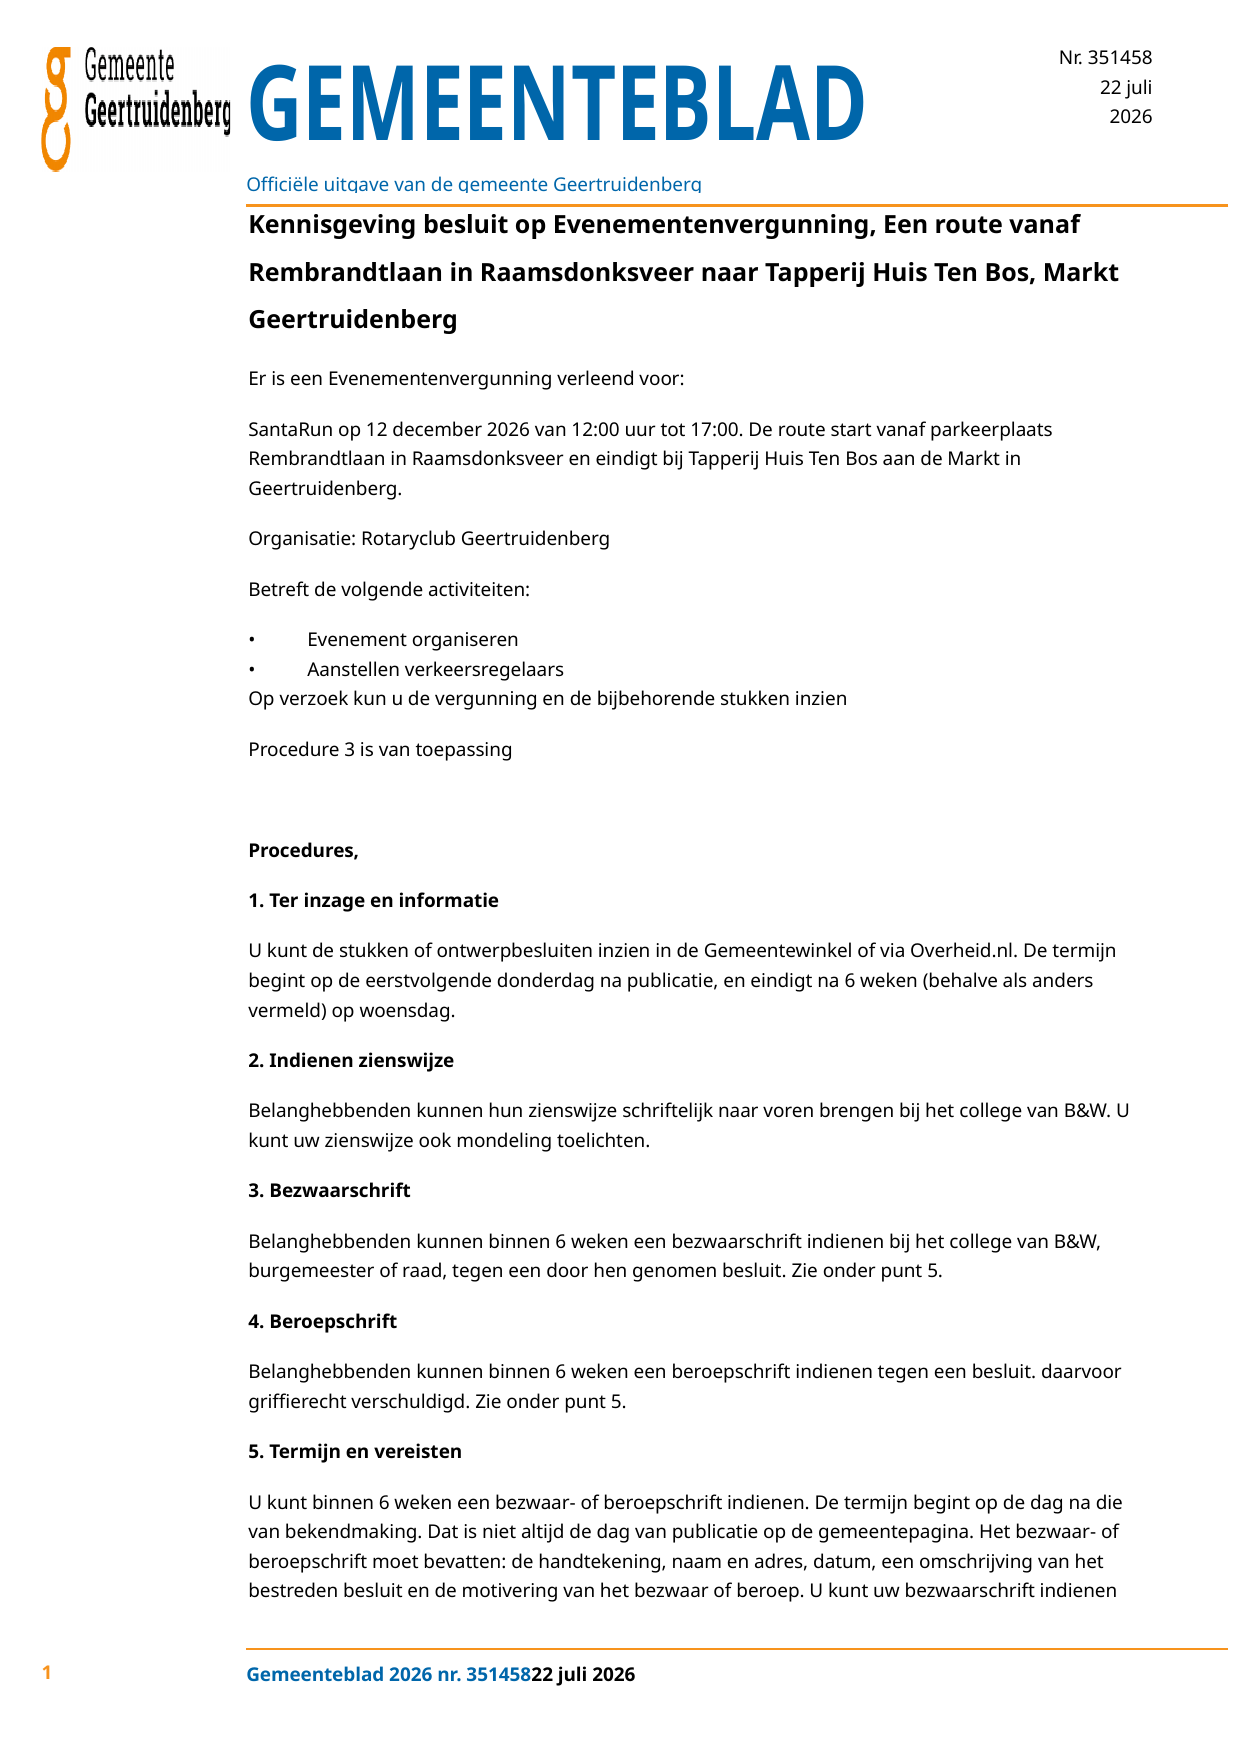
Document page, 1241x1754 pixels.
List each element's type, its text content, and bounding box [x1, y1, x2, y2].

text Er is een Evenementenvergunning verleend voor: [248, 366, 1152, 391]
text 3. Bezwaarschrift [248, 1178, 1152, 1203]
text 4. Beroepschrift [248, 1308, 1152, 1334]
text Belanghebbenden kunnen binnen 6 weken een beroepschrift indienen tegen een besluit. daarvoor griffierecht verschuldigd. Zie onder punt 5. [248, 1358, 1152, 1414]
text Procedure 3 is van toepassing [248, 736, 1152, 762]
text 1. Ter inzage en informatie [248, 887, 1152, 913]
text Procedures, [248, 837, 1152, 862]
list Evenement organiseren [248, 626, 1152, 652]
text SantaRun op 12 december 2026 van 12:00 uur tot 17:00. De route start vanaf parkeerplaats Rembrandtlaan in Raamsdonksveer en eindigt bij Tapperij Huis Ten Bos aan de Markt in Geertruidenberg. [248, 416, 1152, 501]
list Aanstellen verkeersregelaars [248, 656, 1152, 682]
text U kunt binnen 6 weken een bezwaar- of beroepschrift indienen. De termijn begint op de dag na die van bekendmaking. Dat is niet altijd de dag van publicatie op de gemeentepagina. Het bezwaar- of beroepschrift moet bevatten: de handtekening, naam en adres, datum, een omschrijving van het bestreden besluit en de motivering van het bezwaar of beroep. U kunt uw bezwaarschrift indienen [248, 1489, 1152, 1603]
text 2. Indienen zienswijze [248, 1047, 1152, 1073]
text Organisatie: Rotaryclub Geertruidenberg [248, 526, 1152, 551]
text 5. Termijn en vereisten [248, 1438, 1152, 1464]
text Belanghebbenden kunnen binnen 6 weken een bezwaarschrift indienen bij het college van B&W, burgemeester of raad, tegen een door hen genomen besluit. Zie onder punt 5. [248, 1228, 1152, 1283]
text Kennisgeving besluit op Evenementenvergunning, Een route vanaf Rembrandtlaan in Raamsdonksveer naar Tapperij Huis Ten Bos, Markt Geertruidenberg [248, 207, 1152, 336]
text Betreft de volgende activiteiten: [248, 576, 1152, 602]
text Op verzoek kun u de vergunning en de bijbehorende stukken inzien [248, 686, 1152, 711]
text U kunt de stukken of ontwerpbesluiten inzien in de Gemeentewinkel of via Overheid.nl. De termijn begint op de eerstvolgende donderdag na publicatie, en eindigt na 6 weken (behalve als anders vermeld) op woensdag. [248, 938, 1152, 1022]
picture [41, 47, 231, 172]
text Belanghebbenden kunnen hun zienswijze schriftelijk naar voren brengen bij het college van B&W. U kunt uw zienswijze ook mondeling toelichten. [248, 1098, 1152, 1153]
